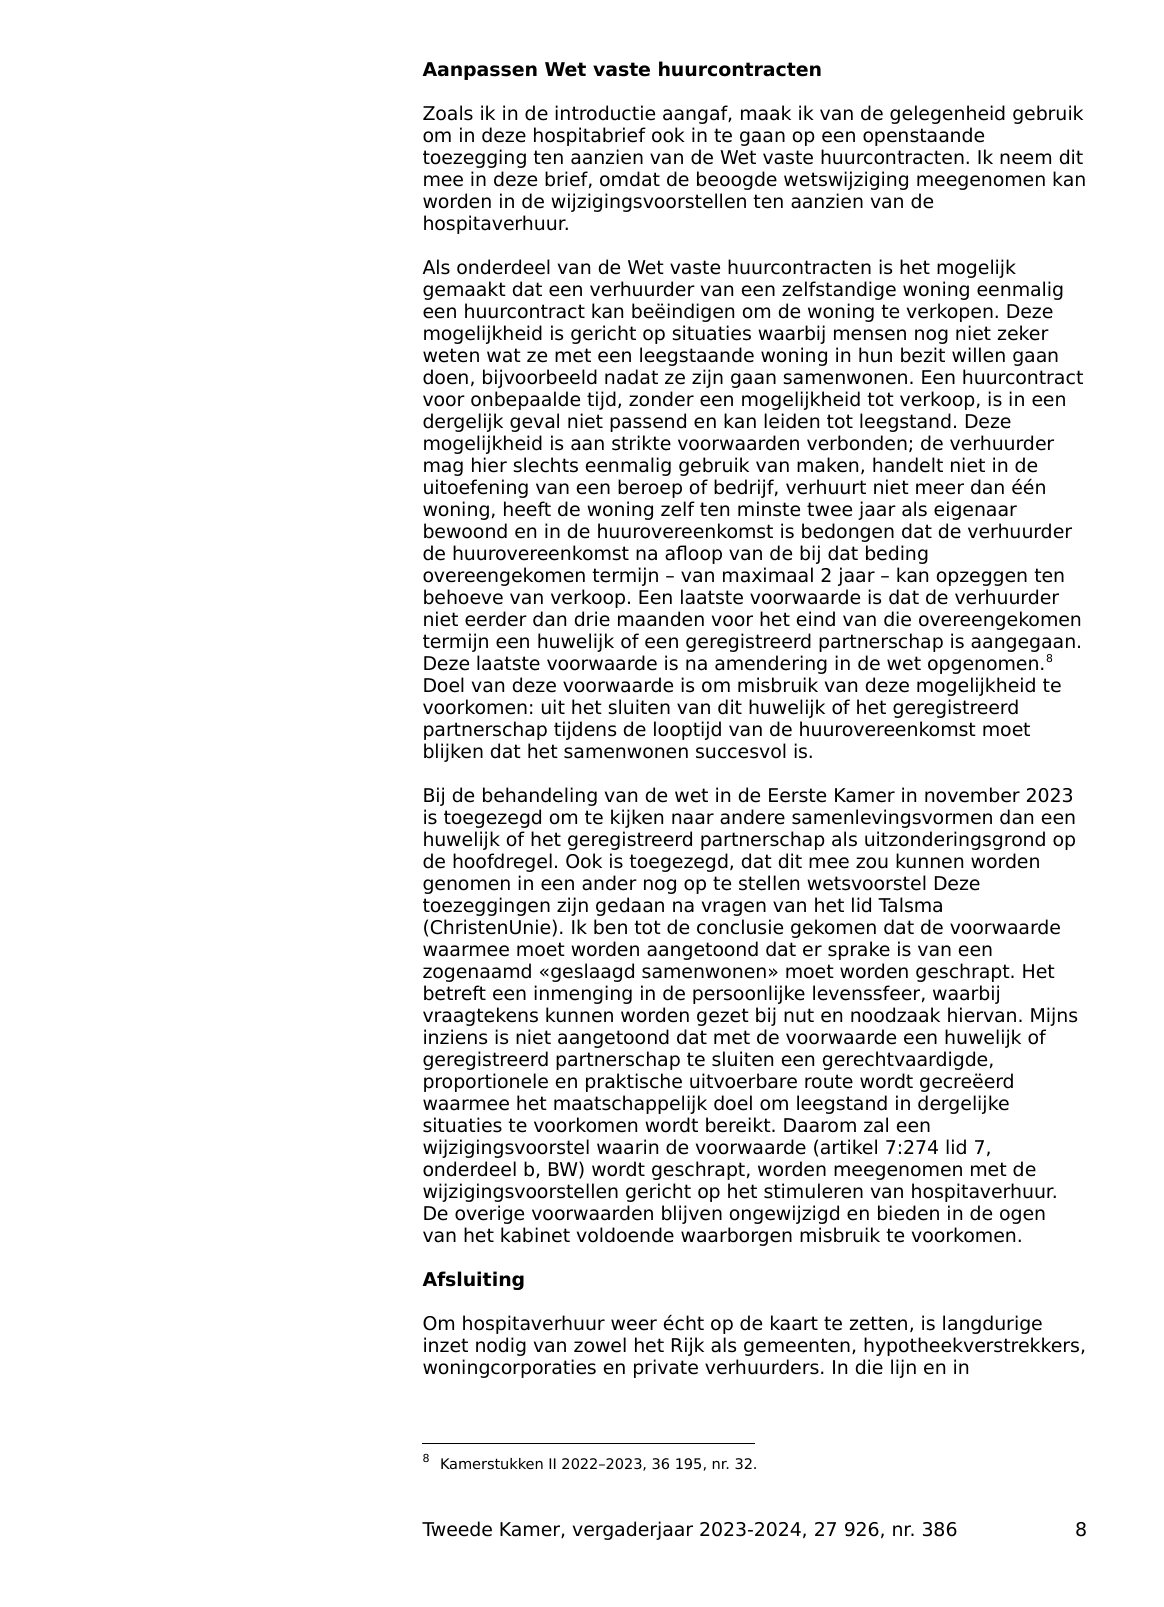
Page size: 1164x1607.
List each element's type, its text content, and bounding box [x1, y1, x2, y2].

text Als onderdeel van de Wet vaste huurcontracten is het mogelijk gemaakt dat een verhuurder van een zelfstandige woning eenmalig een huurcontract kan beëindigen om de woning te verkopen. Deze mogelijkheid is gericht op situaties waarbij mensen nog niet zeker weten wat ze met een leegstaande woning in hun bezit willen gaan doen, bijvoorbeeld nadat ze zijn gaan samenwonen. Een huurcontract voor onbepaalde tijd, zonder een mogelijkheid tot verkoop, is in een dergelijk geval niet passend en kan leiden tot leegstand. Deze mogelijkheid is aan strikte voorwaarden verbonden; de verhuurder mag hier slechts eenmalig gebruik van maken, handelt niet in de uitoefening van een beroep of bedrijf, verhuurt niet meer dan één woning, heeft de woning zelf ten minste twee jaar als eigenaar bewoond en in de huurovereenkomst is bedongen dat de verhuurder de huurovereenkomst na afloop van de bij dat beding overeengekomen termijn – van maximaal 2 jaar – kan opzeggen ten behoeve van verkoop. Een laatste voorwaarde is dat de verhuurder niet eerder dan drie maanden voor het eind van die overeengekomen termijn een huwelijk of een geregistreerd partnerschap is aangegaan. Deze laatste voorwaarde is na amendering in de wet opgenomen. Doel van deze voorwaarde is om misbruik van deze mogelijkheid te voorkomen: uit het sluiten van dit huwelijk of het geregistreerd partnerschap tijdens de looptijd van de huurovereenkomst moet blijken dat het samenwonen succesvol is. [422, 257, 1087, 763]
text Bij de behandeling van de wet in de Eerste Kamer in november 2023 is toegezegd om te kijken naar andere samenlevingsvormen dan een huwelijk of het geregistreerd partnerschap als uitzonderingsgrond op de hoofdregel. Ook is toegezegd, dat dit mee zou kunnen worden genomen in een ander nog op te stellen wetsvoorstel Deze toezeggingen zijn gedaan na vragen van het lid Talsma (ChristenUnie). Ik ben tot de conclusie gekomen dat de voorwaarde waarmee moet worden aangetoond dat er sprake is van een zogenaamd «geslaagd samenwonen» moet worden geschrapt. Het betreft een inmenging in de persoonlijke levenssfeer, waarbij vraagtekens kunnen worden gezet bij nut en noodzaak hiervan. Mijns inziens is niet aangetoond dat met de voorwaarde een huwelijk of geregistreerd partnerschap te sluiten een gerechtvaardigde, proportionele en praktische uitvoerbare route wordt gecreëerd waarmee het maatschappelijk doel om leegstand in dergelijke situaties te voorkomen wordt bereikt. Daarom zal een wijzigingsvoorstel waarin de voorwaarde (artikel 7:274 lid 7, onderdeel b, BW) wordt geschrapt, worden meegenomen met de wijzigingsvoorstellen gericht op het stimuleren van hospitaverhuur. De overige voorwaarden blijven ongewijzigd en bieden in de ogen van het kabinet voldoende waarborgen misbruik te voorkomen. [422, 785, 1087, 1247]
subtitle Aanpassen Wet vaste huurcontracten [422, 59, 1087, 81]
text Om hospitaverhuur weer écht op de kaart te zetten, is langdurige inzet nodig van zowel het Rijk als gemeenten, hypotheekverstrekkers, woningcorporaties en private verhuurders. In die lijn en in [422, 1313, 1087, 1379]
text Kamerstukken II 2022–2023, 36 195, nr. 32. [422, 1452, 1087, 1474]
subtitle Afsluiting [422, 1269, 1087, 1291]
text Zoals ik in de introductie aangaf, maak ik van de gelegenheid gebruik om in deze hospitabrief ook in te gaan op een openstaande toezegging ten aanzien van de Wet vaste huurcontracten. Ik neem dit mee in deze brief, omdat de beoogde wetswijziging meegenomen kan worden in de wijzigingsvoorstellen ten aanzien van de hospitaverhuur. [422, 103, 1087, 235]
